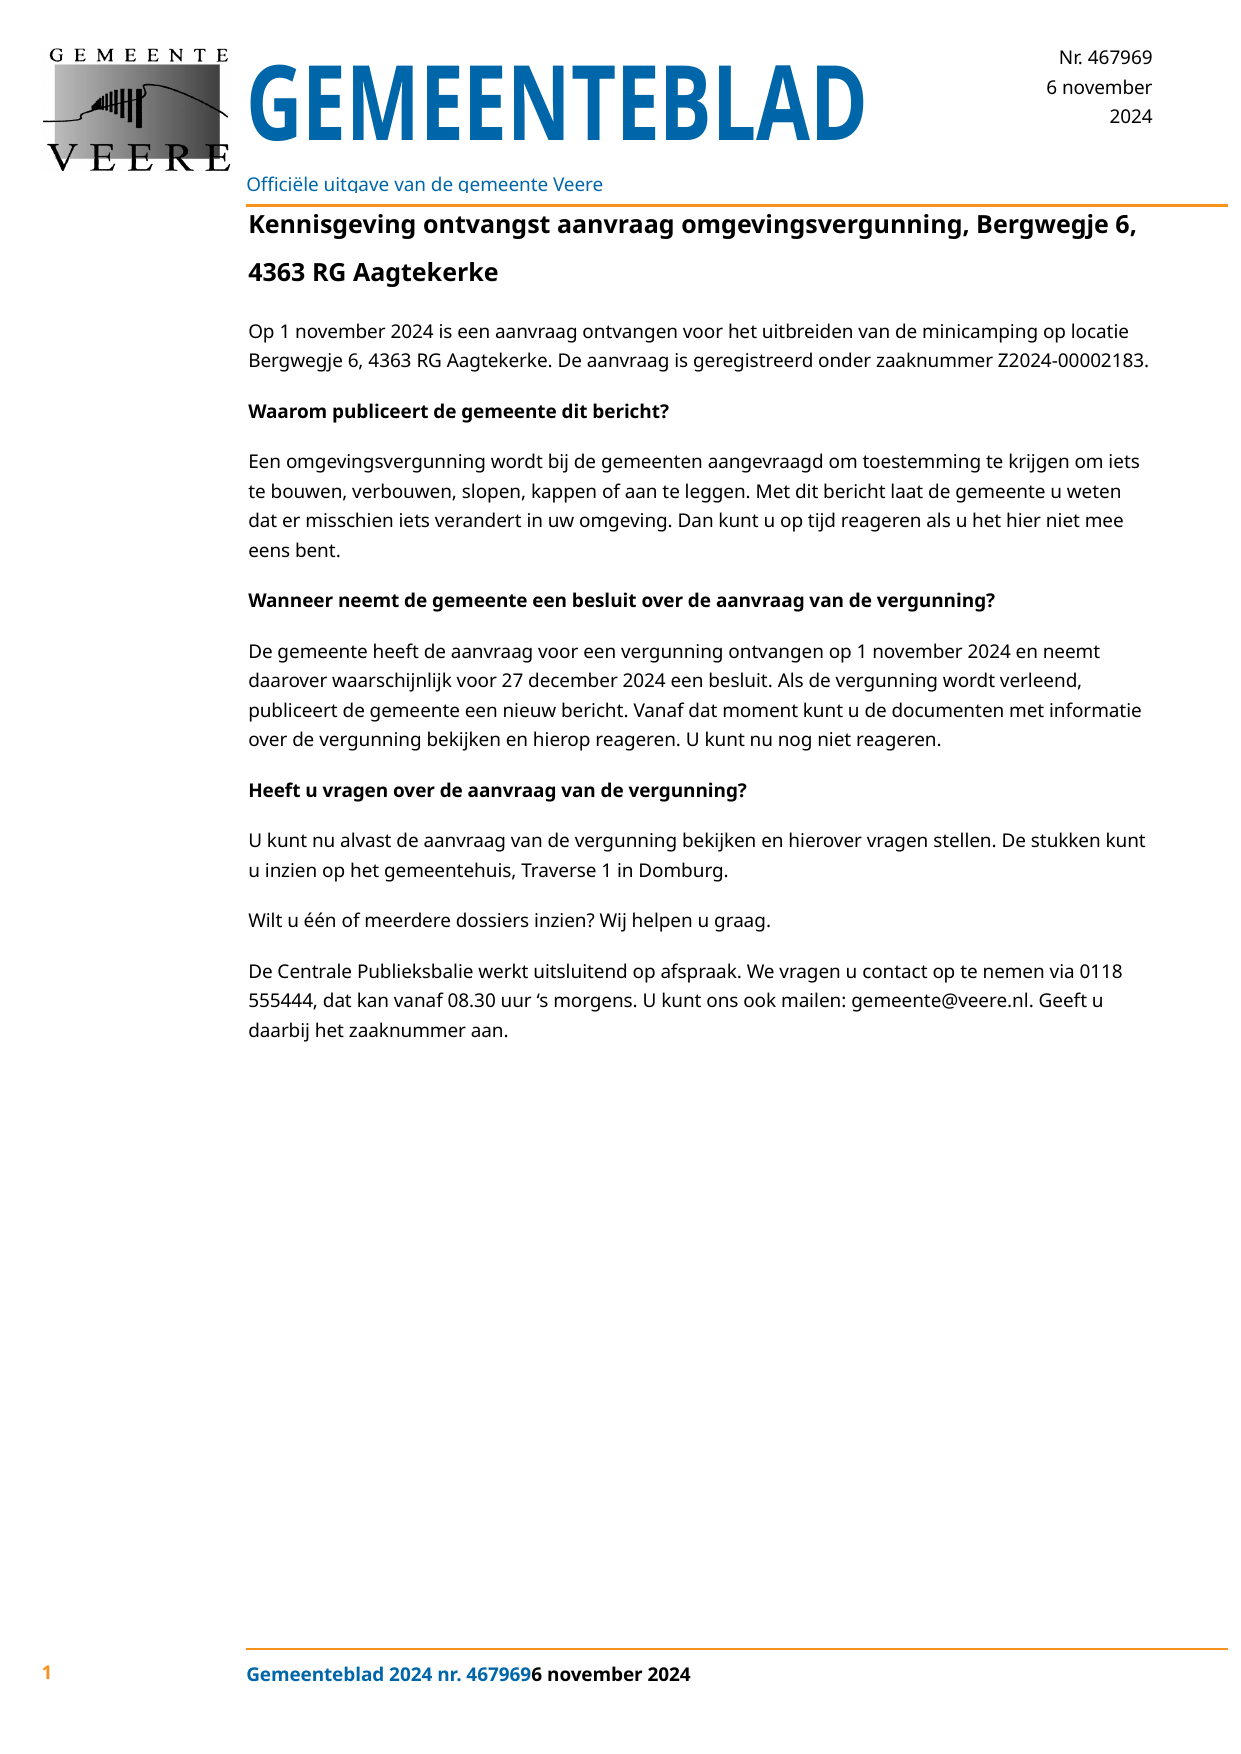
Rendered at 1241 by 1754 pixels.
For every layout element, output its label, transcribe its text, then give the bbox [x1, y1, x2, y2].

text Op 1 november 2024 is een aanvraag ontvangen voor het uitbreiden van de minicamping op locatie Bergwegje 6, 4363 RG Aagtekerke. De aanvraag is geregistreerd onder zaaknummer Z2024-00002183. [248, 318, 1152, 373]
text Wilt u één of meerdere dossiers inzien? Wij helpen u graag. [248, 907, 1152, 933]
text U kunt nu alvast de aanvraag van de vergunning bekijken en hierover vragen stellen. De stukken kunt u inzien op het gemeentehuis, Traverse 1 in Domburg. [248, 827, 1152, 883]
text Een omgevingsvergunning wordt bij de gemeenten aangevraagd om toestemming te krijgen om iets te bouwen, verbouwen, slopen, kappen of aan te leggen. Met dit bericht laat de gemeente u weten dat er misschien iets verandert in uw omgeving. Dan kunt u op tijd reageren als u het hier niet mee eens bent. [248, 448, 1152, 563]
text De Centrale Publieksbalie werkt uitsluitend op afspraak. We vragen u contact op te nemen via 0118 555444, dat kan vanaf 08.30 uur ‘s morgens. U kunt ons ook mailen: gemeente@veere.nl. Geeft u daarbij het zaaknummer aan. [248, 958, 1152, 1043]
text Waarom publiceert de gemeente dit bericht? [248, 398, 1152, 424]
text Heeft u vragen over de aanvraag van de vergunning? [248, 777, 1152, 803]
text Kennisgeving ontvangst aanvraag omgevingsvergunning, Bergwegje 6, 4363 RG Aagtekerke [248, 207, 1152, 288]
text De gemeente heeft de aanvraag voor een vergunning ontvangen op 1 november 2024 en neemt daarover waarschijnlijk voor 27 december 2024 een besluit. Als de vergunning wordt verleend, publiceert de gemeente een nieuw bericht. Vanaf dat moment kunt u de documenten met informatie over de vergunning bekijken en hierop reageren. U kunt nu nog niet reageren. [248, 638, 1152, 752]
text Wanneer neemt de gemeente een besluit over de aanvraag van de vergunning? [248, 587, 1152, 613]
picture [41, 47, 231, 172]
